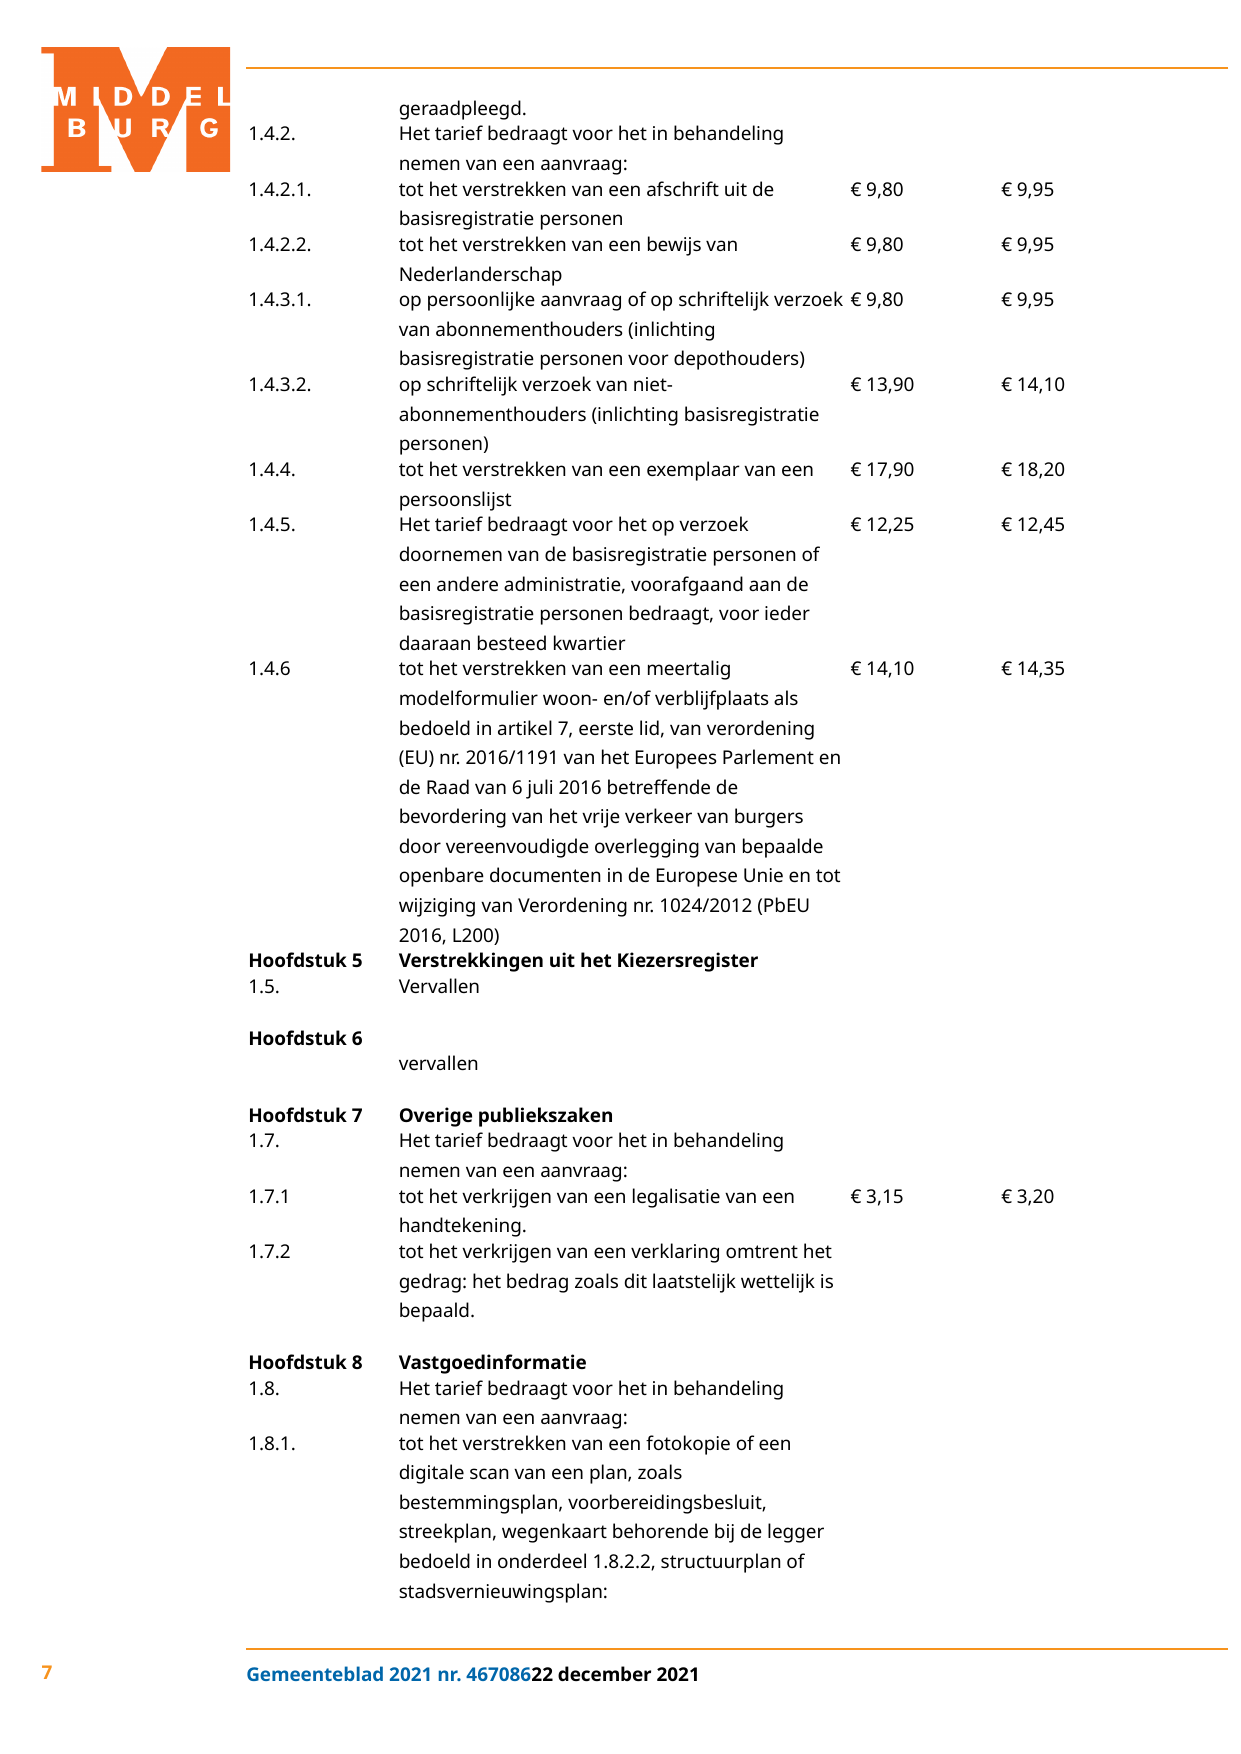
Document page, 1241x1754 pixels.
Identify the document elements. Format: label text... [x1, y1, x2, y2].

table_cell € 9,95 [1001, 286, 1152, 371]
table_cell 1.4.6 [248, 656, 398, 948]
table_cell [850, 1323, 1001, 1349]
table_cell 1.7.1 [248, 1183, 398, 1238]
table_cell Vastgoedinformatie [399, 1349, 850, 1375]
table_cell 1.4.2. [248, 121, 398, 176]
table_cell Het tarief bedraagt voor het in behandeling nemen van een aanvraag: [399, 121, 850, 176]
table_cell € 17,90 [850, 456, 1001, 512]
table_cell Hoofdstuk 5 [248, 948, 398, 973]
table_cell [248, 95, 398, 121]
table_cell [850, 1349, 1001, 1375]
table_cell [850, 95, 1001, 121]
table_cell tot het verstrekken van een fotokopie of een digitale scan van een plan, zoals bestemmingsplan, voorbereidingsbesluit, streekplan, wegenkaart behorende bij de legger bedoeld in onderdeel 1.8.2.2, structuurplan of stadsvernieuwingsplan: [399, 1430, 850, 1604]
table_cell geraadpleegd. [399, 95, 850, 121]
table_cell € 12,45 [1001, 512, 1152, 656]
table_cell [1001, 95, 1152, 121]
table_cell [850, 121, 1001, 176]
table_cell [248, 1051, 398, 1076]
table_cell 1.7.2 [248, 1238, 398, 1323]
table_cell [850, 1238, 1001, 1323]
table_cell [850, 1102, 1001, 1128]
table_cell € 13,90 [850, 371, 1001, 456]
table_cell Hoofdstuk 6 [248, 1025, 398, 1051]
table_cell [399, 1076, 850, 1102]
table_cell [1001, 1128, 1152, 1183]
table_cell Hoofdstuk 8 [248, 1349, 398, 1375]
table_cell € 14,10 [850, 656, 1001, 948]
table_cell € 12,25 [850, 512, 1001, 656]
table_cell € 18,20 [1001, 456, 1152, 512]
table_cell 1.4.5. [248, 512, 398, 656]
table_cell 1.4.2.1. [248, 176, 398, 231]
table_cell € 14,10 [1001, 371, 1152, 456]
table_cell [850, 1430, 1001, 1604]
table_cell 1.4.4. [248, 456, 398, 512]
table_cell [1001, 973, 1152, 999]
picture [41, 47, 231, 172]
table_cell [1001, 1102, 1152, 1128]
table_cell € 9,80 [850, 176, 1001, 231]
table_cell 1.5. [248, 973, 398, 999]
table_cell 1.8. [248, 1375, 398, 1430]
table_cell [1001, 1051, 1152, 1076]
table_cell Vervallen [399, 973, 850, 999]
table_cell € 3,20 [1001, 1183, 1152, 1238]
table_cell € 9,95 [1001, 176, 1152, 231]
table_cell [1001, 1025, 1152, 1051]
table_cell [850, 1128, 1001, 1183]
table_cell 1.8.1. [248, 1430, 398, 1604]
table_cell € 14,35 [1001, 656, 1152, 948]
table_cell tot het verstrekken van een exemplaar van een persoonslijst [399, 456, 850, 512]
table_cell op schriftelijk verzoek van niet-abonnementhouders (inlichting basisregistratie personen) [399, 371, 850, 456]
table_cell [399, 1323, 850, 1349]
table_cell 1.4.3.2. [248, 371, 398, 456]
table_cell [1001, 1375, 1152, 1430]
table_cell tot het verkrijgen van een legalisatie van een handtekening. [399, 1183, 850, 1238]
table_cell [399, 999, 850, 1025]
table_cell [1001, 1238, 1152, 1323]
table_cell 1.4.2.2. [248, 231, 398, 286]
table_cell tot het verstrekken van een meertalig modelformulier woon- en/of verblijfplaats als bedoeld in artikel 7, eerste lid, van verordening (EU) nr. 2016/1191 van het Europees Parlement en de Raad van 6 juli 2016 betreffende de bevordering van het vrije verkeer van burgers door vereenvoudigde overlegging van bepaalde openbare documenten in de Europese Unie en tot wijziging van Verordening nr. 1024/2012 (PbEU 2016, L200) [399, 656, 850, 948]
table_cell [248, 1323, 398, 1349]
table_cell Het tarief bedraagt voor het in behandeling nemen van een aanvraag: [399, 1375, 850, 1430]
table_cell € 9,95 [1001, 231, 1152, 286]
table_cell [248, 999, 398, 1025]
table_cell [850, 1025, 1001, 1051]
table_cell [1001, 1076, 1152, 1102]
table_cell Overige publiekszaken [399, 1102, 850, 1128]
table_cell [850, 1076, 1001, 1102]
table_cell op persoonlijke aanvraag of op schriftelijk verzoek van abonnementhouders (inlichting basisregistratie personen voor depothouders) [399, 286, 850, 371]
table_cell [850, 999, 1001, 1025]
table_cell [850, 973, 1001, 999]
table_cell tot het verkrijgen van een verklaring omtrent het gedrag: het bedrag zoals dit laatstelijk wettelijk is bepaald. [399, 1238, 850, 1323]
table_cell 1.7. [248, 1128, 398, 1183]
table_cell [399, 1025, 850, 1051]
table_cell Verstrekkingen uit het Kiezersregister [399, 948, 850, 973]
table_cell tot het verstrekken van een bewijs van Nederlanderschap [399, 231, 850, 286]
table_cell [1001, 121, 1152, 176]
table_cell tot het verstrekken van een afschrift uit de basisregistratie personen [399, 176, 850, 231]
table_cell [1001, 1349, 1152, 1375]
table_cell [1001, 1430, 1152, 1604]
table_cell Het tarief bedraagt voor het op verzoek doornemen van de basisregistratie personen of een andere administratie, voorafgaand aan de basisregistratie personen bedraagt, voor ieder daaraan besteed kwartier [399, 512, 850, 656]
table_cell 1.4.3.1. [248, 286, 398, 371]
table_cell Het tarief bedraagt voor het in behandeling nemen van een aanvraag: [399, 1128, 850, 1183]
table_cell € 9,80 [850, 286, 1001, 371]
table_cell Hoofdstuk 7 [248, 1102, 398, 1128]
table_cell [248, 1076, 398, 1102]
table_cell € 9,80 [850, 231, 1001, 286]
table_cell [850, 1375, 1001, 1430]
table_cell € 3,15 [850, 1183, 1001, 1238]
table_cell [1001, 1323, 1152, 1349]
table_cell [850, 1051, 1001, 1076]
table_cell vervallen [399, 1051, 850, 1076]
table_cell [1001, 999, 1152, 1025]
table_cell [1001, 948, 1152, 973]
table_cell [850, 948, 1001, 973]
